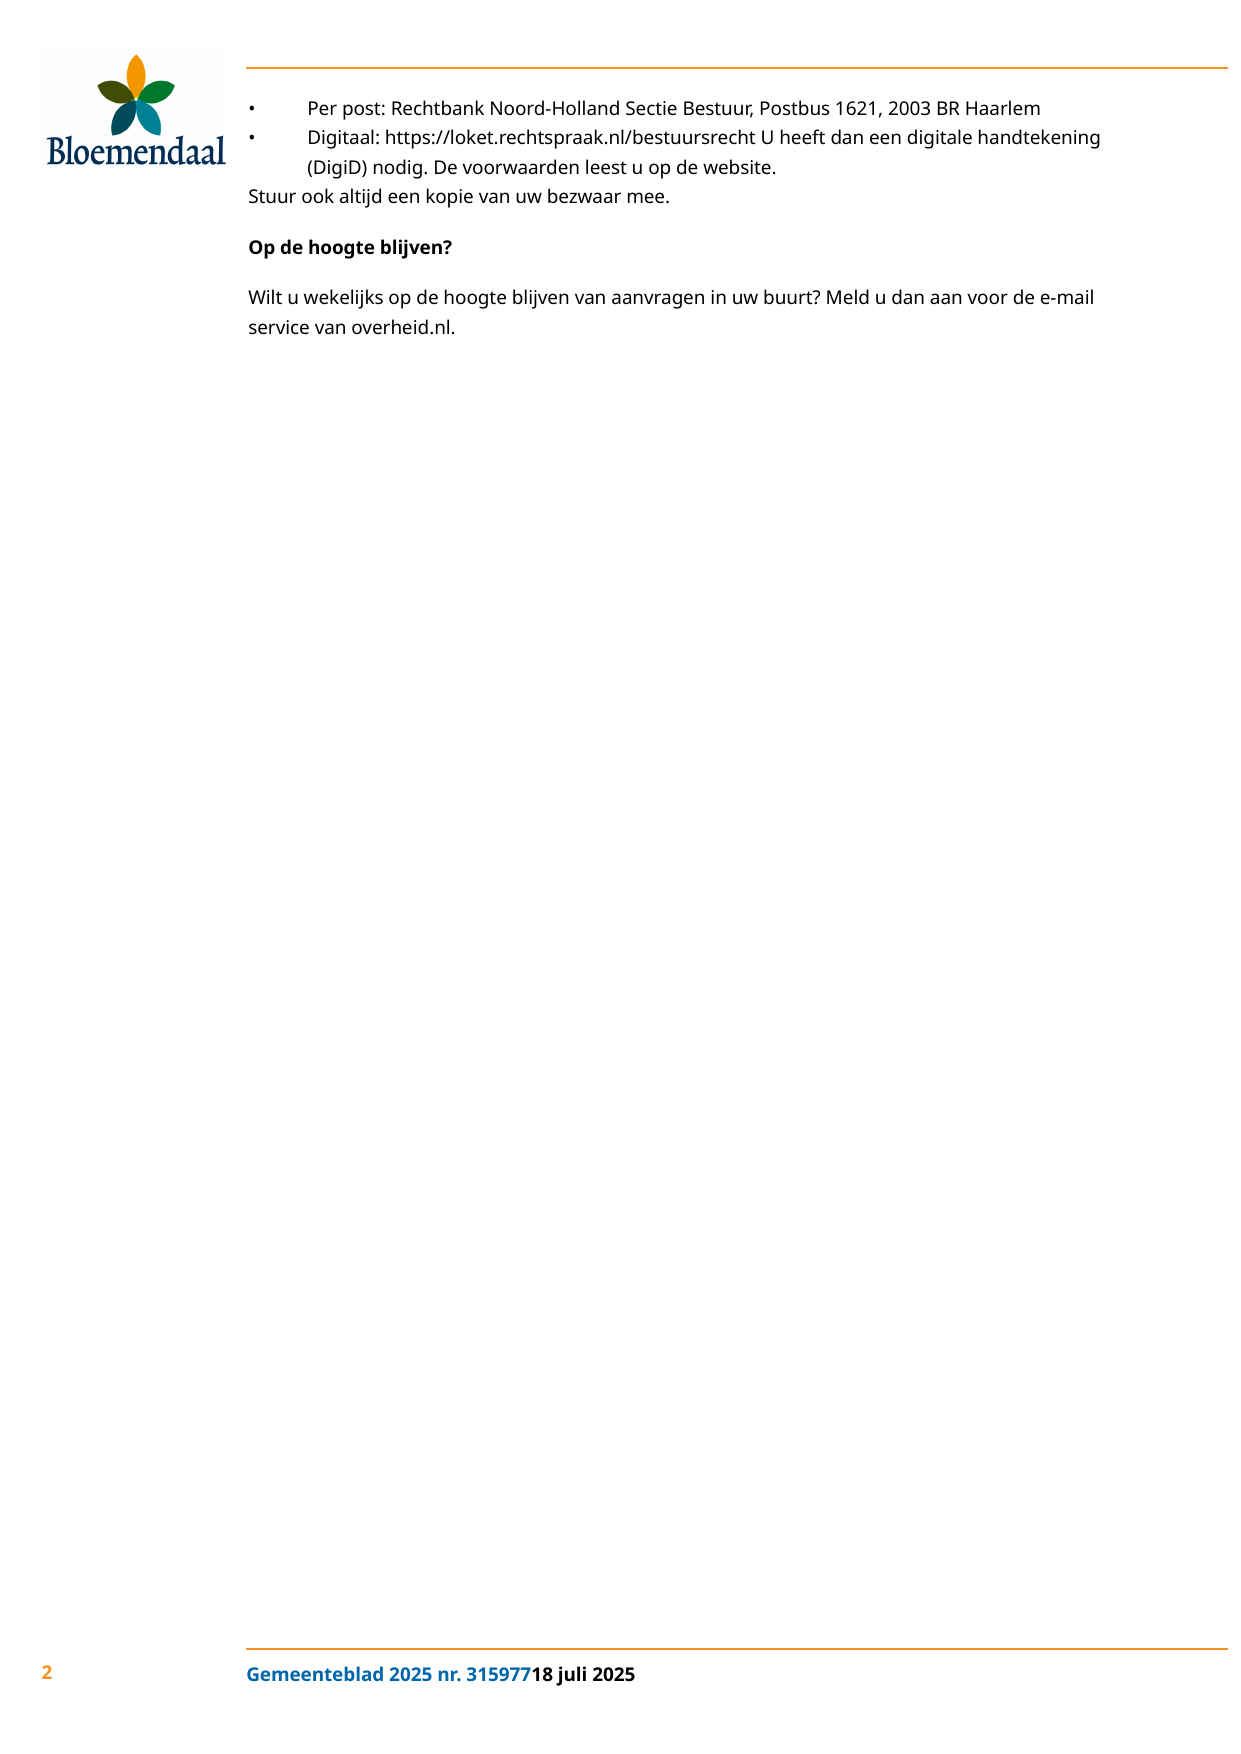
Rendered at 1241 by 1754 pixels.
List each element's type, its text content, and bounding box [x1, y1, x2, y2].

text Wilt u wekelijks op de hoogte blijven van aanvragen in uw buurt? Meld u dan aan voor de e-mail service van overheid.nl. [248, 284, 1152, 340]
picture [41, 47, 231, 172]
text Stuur ook altijd een kopie van uw bezwaar mee. [248, 183, 1152, 209]
list Per post: Rechtbank Noord-Holland Sectie Bestuur, Postbus 1621, 2003 BR Haarlem [248, 95, 1152, 121]
list Digitaal: https://loket.rechtspraak.nl/bestuursrecht U heeft dan een digitale handtekening (DigiD) nodig. De voorwaarden leest u op de website. [248, 124, 1152, 180]
text Op de hoogte blijven? [248, 234, 1152, 260]
